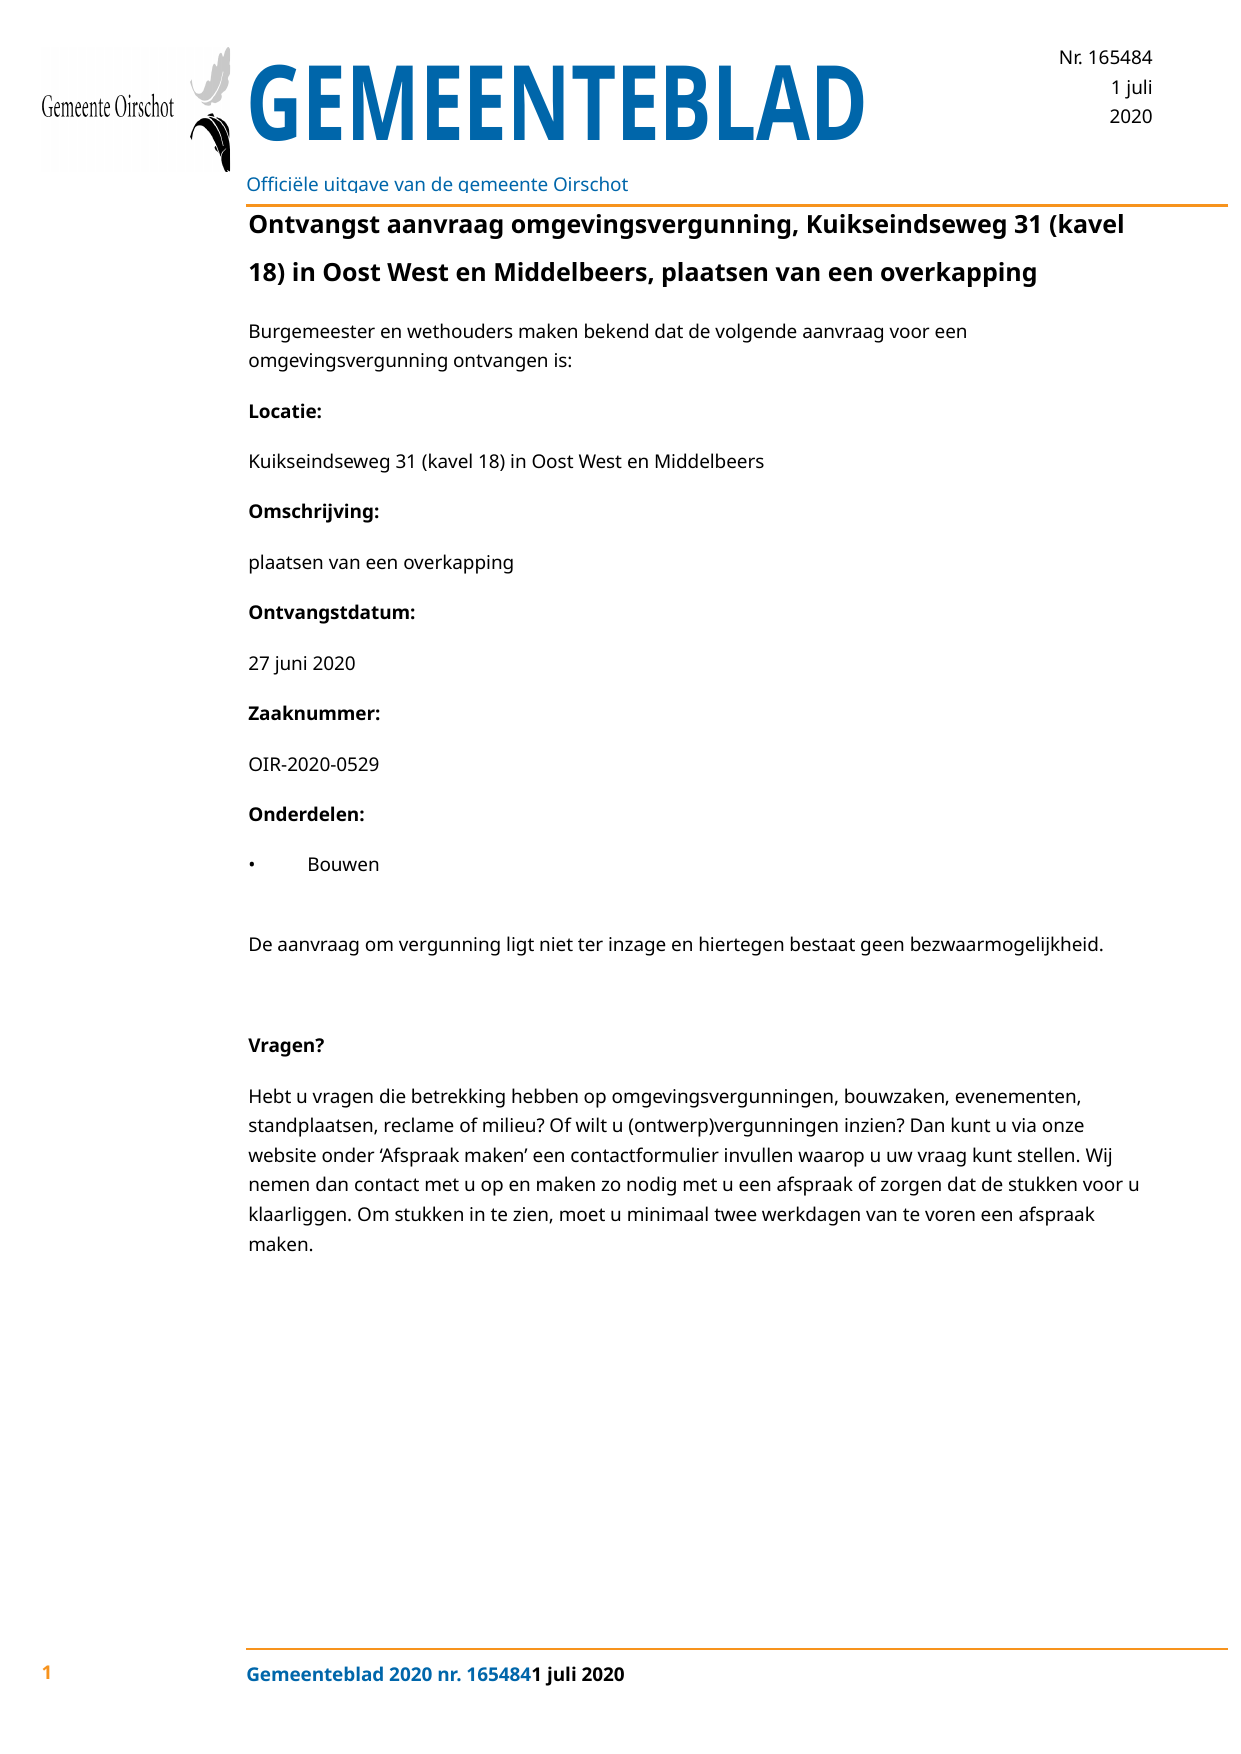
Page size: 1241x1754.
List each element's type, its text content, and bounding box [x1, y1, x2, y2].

text Ontvangstdatum: [248, 599, 1152, 625]
text OIR-2020-0529 [248, 751, 1152, 777]
text Zaaknummer: [248, 700, 1152, 726]
text 27 juni 2020 [248, 650, 1152, 676]
text plaatsen van een overkapping [248, 549, 1152, 575]
text Vragen? [248, 1032, 1152, 1058]
text Hebt u vragen die betrekking hebben op omgevingsvergunningen, bouwzaken, evenementen, standplaatsen, reclame of milieu? Of wilt u (ontwerp)vergunningen inzien? Dan kunt u via onze website onder ‘Afspraak maken’ een contactformulier invullen waarop u uw vraag kunt stellen. Wij nemen dan contact met u op en maken zo nodig met u een afspraak of zorgen dat de stukken voor u klaarliggen. Om stukken in te zien, moet u minimaal twee werkdagen van te voren een afspraak maken. [248, 1083, 1152, 1257]
list Bouwen [248, 852, 1152, 877]
text Locatie: [248, 398, 1152, 424]
text Burgemeester en wethouders maken bekend dat de volgende aanvraag voor een omgevingsvergunning ontvangen is: [248, 318, 1152, 373]
text Kuikseindseweg 31 (kavel 18) in Oost West en Middelbeers [248, 448, 1152, 474]
text De aanvraag om vergunning ligt niet ter inzage en hiertegen bestaat geen bezwaarmogelijkheid. [248, 932, 1152, 957]
picture [41, 47, 231, 172]
text Onderdelen: [248, 801, 1152, 827]
text Omschrijving: [248, 499, 1152, 524]
text Ontvangst aanvraag omgevingsvergunning, Kuikseindseweg 31 (kavel 18) in Oost West en Middelbeers, plaatsen van een overkapping [248, 207, 1152, 288]
